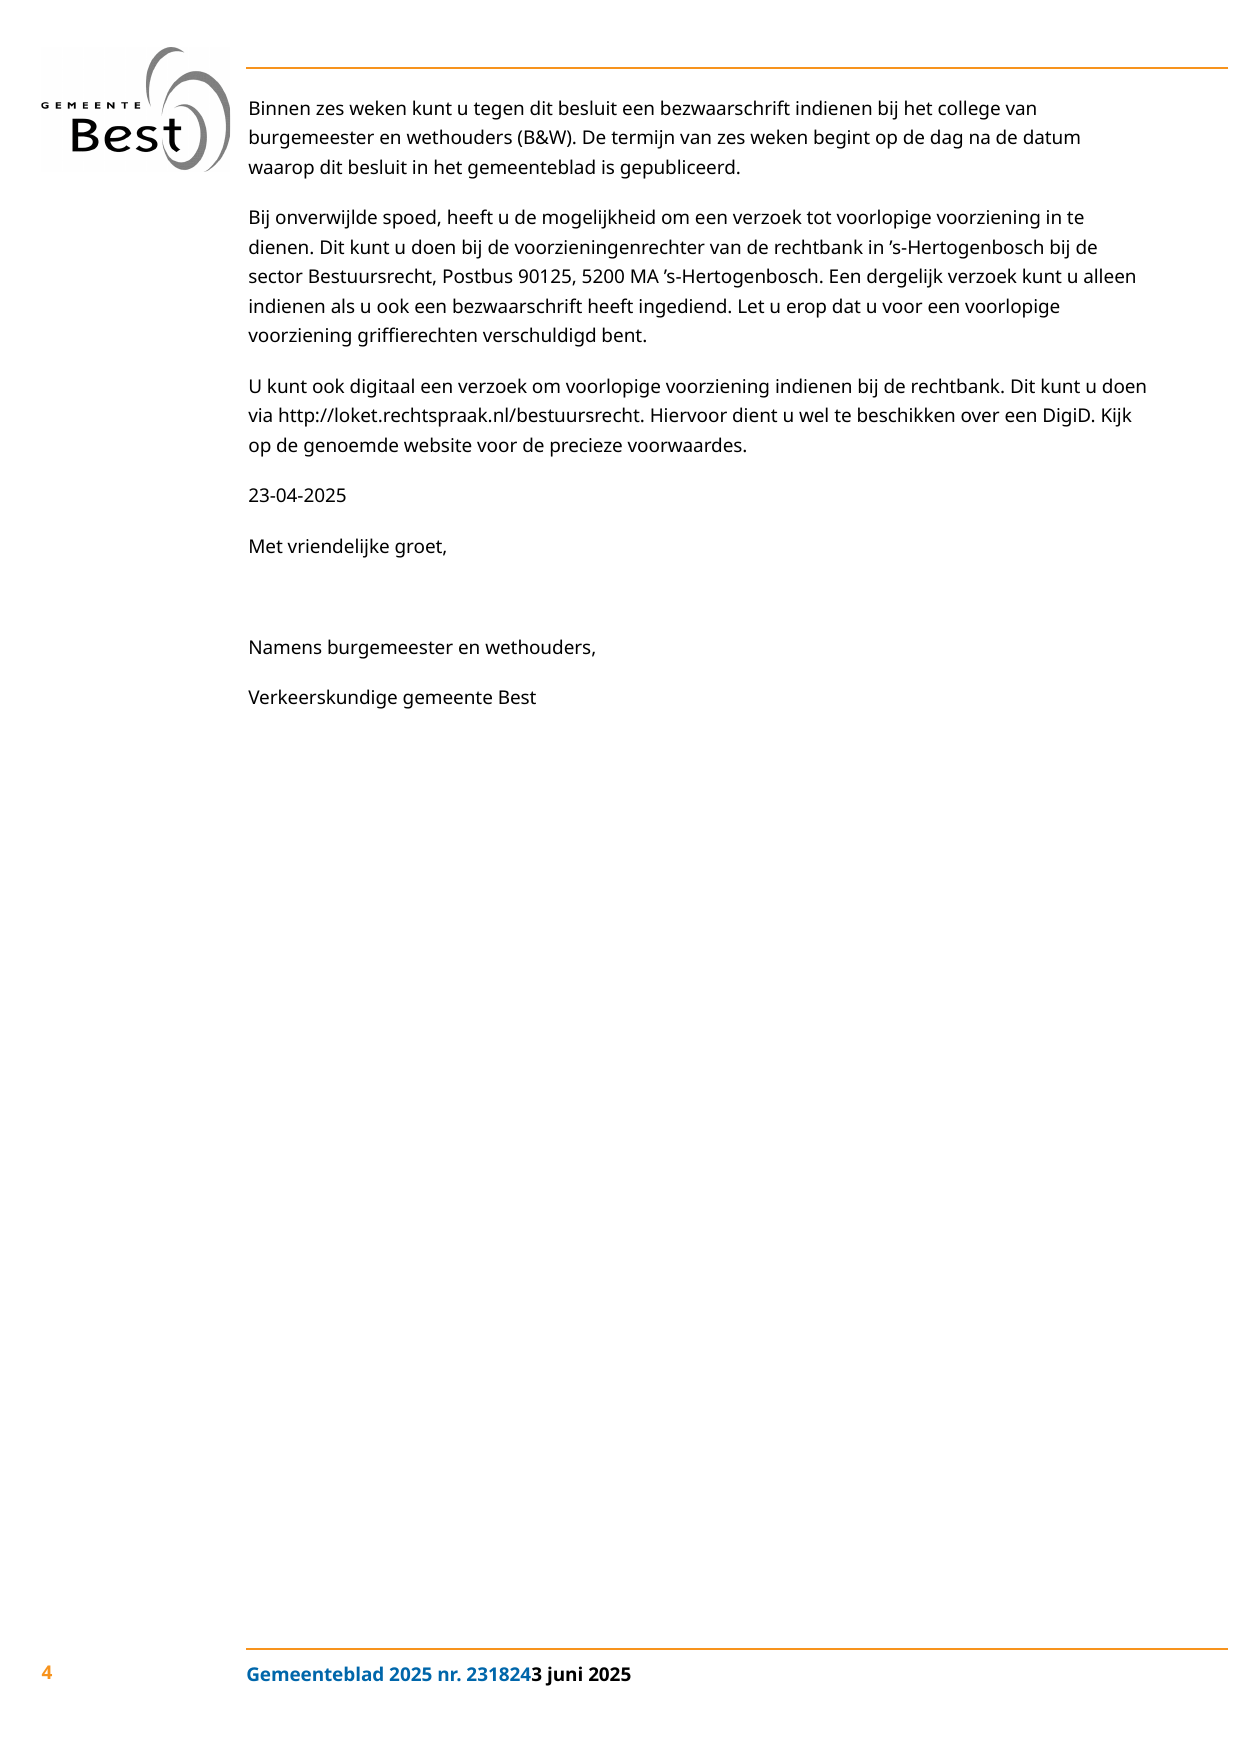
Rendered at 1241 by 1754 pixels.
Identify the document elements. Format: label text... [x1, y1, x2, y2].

text U kunt ook digitaal een verzoek om voorlopige voorziening indienen bij de rechtbank. Dit kunt u doen via http://loket.rechtspraak.nl/bestuursrecht. Hiervoor dient u wel te beschikken over een DigiD. Kijk op de genoemde website voor de precieze voorwaardes. [248, 373, 1152, 458]
text Met vriendelijke groet, [248, 533, 1152, 559]
text Bij onverwijlde spoed, heeft u de mogelijkheid om een verzoek tot voorlopige voorziening in te dienen. Dit kunt u doen bij de voorzieningenrechter van de rechtbank in ’s-Hertogenbosch bij de sector Bestuursrecht, Postbus 90125, 5200 MA ’s-Hertogenbosch. Een dergelijk verzoek kunt u alleen indienen als u ook een bezwaarschrift heeft ingediend. Let u erop dat u voor een voorlopige voorziening griffierechten verschuldigd bent. [248, 204, 1152, 348]
text 23-04-2025 [248, 483, 1152, 508]
text Namens burgemeester en wethouders, [248, 634, 1152, 660]
text Binnen zes weken kunt u tegen dit besluit een bezwaarschrift indienen bij het college van burgemeester en wethouders (B&W). De termijn van zes weken begint op de dag na de datum waarop dit besluit in het gemeenteblad is gepubliceerd. [248, 95, 1152, 180]
picture [41, 47, 231, 172]
text Verkeerskundige gemeente Best [248, 684, 1152, 710]
